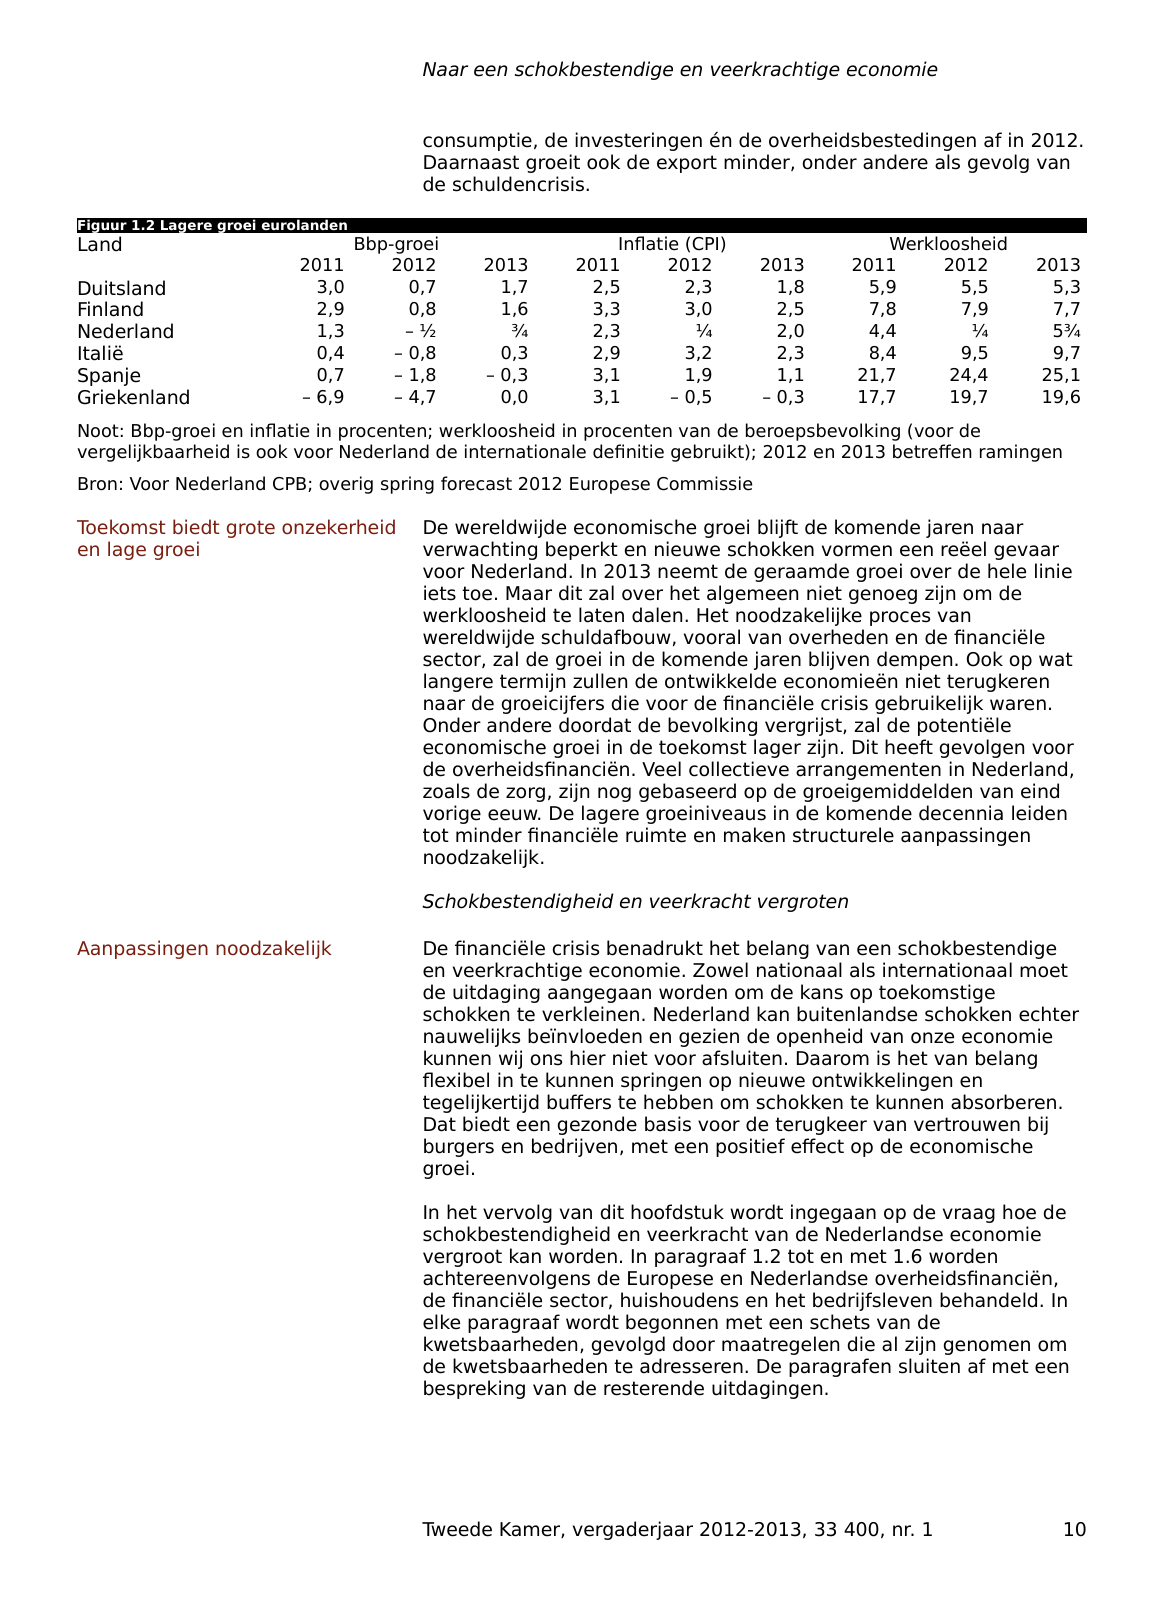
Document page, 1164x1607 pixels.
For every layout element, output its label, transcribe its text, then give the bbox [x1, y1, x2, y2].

table_cell 7,7 [995, 299, 1087, 321]
table_cell 2011 [810, 255, 902, 277]
text consumptie, de investeringen én de overheidsbestedingen af in 2012. Daarnaast groeit ook de export minder, onder andere als gevolg van de schuldencrisis. [422, 130, 1087, 196]
table_cell 2011 [258, 255, 350, 277]
table_cell – 4,7 [350, 387, 442, 409]
table_cell Spanje [77, 365, 258, 387]
table_cell 25,1 [995, 365, 1087, 387]
table_cell 2012 [626, 255, 718, 277]
table_cell 0,8 [350, 299, 442, 321]
table_cell 7,9 [903, 299, 994, 321]
table_cell 21,7 [810, 365, 902, 387]
table_cell 0,7 [350, 278, 442, 299]
table_header Figuur 1.2 Lagere groei eurolanden [77, 218, 1087, 233]
table_cell 3,2 [626, 343, 718, 365]
table_cell 2011 [534, 255, 626, 277]
table_cell 2012 [903, 255, 994, 277]
table_cell 0,0 [442, 387, 534, 409]
table_cell 1,9 [626, 365, 718, 387]
table_cell 2,0 [718, 321, 810, 343]
table_cell 2012 [350, 255, 442, 277]
table_cell – 1,8 [350, 365, 442, 387]
table_cell 1,8 [718, 278, 810, 299]
table_cell – 0,5 [626, 387, 718, 409]
table_cell Finland [77, 299, 258, 321]
table_cell 0,7 [258, 365, 350, 387]
table_cell 1,6 [442, 299, 534, 321]
table_cell 8,4 [810, 343, 902, 365]
table_cell [77, 255, 258, 277]
table_cell 19,7 [903, 387, 994, 409]
table_cell 4,4 [810, 321, 902, 343]
text Aanpassingen noodzakelijk [77, 938, 399, 960]
table_cell 2,3 [626, 278, 718, 299]
table_cell 1,3 [258, 321, 350, 343]
table_cell Land [77, 234, 258, 255]
text De wereldwijde economische groei blijft de komende jaren naar verwachting beperkt en nieuwe schokken vormen een reëel gevaar voor Nederland. In 2013 neemt de geraamde groei over de hele linie iets toe. Maar dit zal over het algemeen niet genoeg zijn om de werkloosheid te laten dalen. Het noodzakelijke proces van wereldwijde schuldafbouw, vooral van overheden en de financiële sector, zal de groei in de komende jaren blijven dempen. Ook op wat langere termijn zullen de ontwikkelde economieën niet terugkeren naar de groeicijfers die voor de financiёle crisis gebruikelijk waren. Onder andere doordat de bevolking vergrijst, zal de potentiële economische groei in de toekomst lager zijn. Dit heeft gevolgen voor de overheidsfinanciёn. Veel collectieve arrangementen in Nederland, zoals de zorg, zijn nog gebaseerd op de groeigemiddelden van eind vorige eeuw. De lagere groeiniveaus in de komende decennia leiden tot minder financiёle ruimte en maken structurele aanpassingen noodzakelijk. [422, 517, 1087, 868]
table_cell 1,7 [442, 278, 534, 299]
table_cell 3,0 [626, 299, 718, 321]
table_cell 1,1 [718, 365, 810, 387]
text In het vervolg van dit hoofdstuk wordt ingegaan op de vraag hoe de schokbestendigheid en veerkracht van de Nederlandse economie vergroot kan worden. In paragraaf 1.2 tot en met 1.6 worden achtereenvolgens de Europese en Nederlandse overheidsfinanciën, de financiële sector, huishoudens en het bedrijfsleven behandeld. In elke paragraaf wordt begonnen met een schets van de kwetsbaarheden, gevolgd door maatregelen die al zijn genomen om de kwetsbaarheden te adresseren. De paragrafen sluiten af met een bespreking van de resterende uitdagingen. [422, 1202, 1087, 1399]
table_cell 2,5 [718, 299, 810, 321]
table_cell Italië [77, 343, 258, 365]
table_cell 2,3 [534, 321, 626, 343]
table_cell 7,8 [810, 299, 902, 321]
text Toekomst biedt grote onzekerheid en lage groei [77, 517, 399, 561]
table_cell 3,1 [534, 365, 626, 387]
table_cell Werkloosheid [810, 234, 1087, 255]
table_cell 2,5 [534, 278, 626, 299]
table_cell Duitsland [77, 278, 258, 299]
table_cell 2013 [442, 255, 534, 277]
table_cell 5,3 [995, 278, 1087, 299]
table_cell ¾ [442, 321, 534, 343]
text De financiële crisis benadrukt het belang van een schokbestendige en veerkrachtige economie. Zowel nationaal als internationaal moet de uitdaging aangegaan worden om de kans op toekomstige schokken te verkleinen. Nederland kan buitenlandse schokken echter nauwelijks beïnvloeden en gezien de openheid van onze economie kunnen wij ons hier niet voor afsluiten. Daarom is het van belang flexibel in te kunnen springen op nieuwe ontwikkelingen en tegelijkertijd buffers te hebben om schokken te kunnen absorberen. Dat biedt een gezonde basis voor de terugkeer van vertrouwen bij burgers en bedrijven, met een positief effect op de economische groei. [422, 938, 1087, 1179]
table_cell 2,9 [534, 343, 626, 365]
table_cell 9,5 [903, 343, 994, 365]
subtitle Schokbestendigheid en veerkracht vergroten [422, 891, 1087, 913]
table_cell 2,3 [718, 343, 810, 365]
table_cell ¼ [903, 321, 994, 343]
table_cell 2013 [995, 255, 1087, 277]
table_cell 19,6 [995, 387, 1087, 409]
table_cell – 0,3 [442, 365, 534, 387]
table_cell 5,9 [810, 278, 902, 299]
table_cell Inflatie (CPI) [534, 234, 810, 255]
table_cell 5¾ [995, 321, 1087, 343]
table_cell – ½ [350, 321, 442, 343]
table_cell 9,7 [995, 343, 1087, 365]
table_cell 24,4 [903, 365, 994, 387]
table_cell Bbp-groei [258, 234, 534, 255]
table_cell Griekenland [77, 387, 258, 409]
table_cell 3,0 [258, 278, 350, 299]
table_cell 0,4 [258, 343, 350, 365]
table_cell Noot: Bbp-groei en inflatie in procenten; werkloosheid in procenten van de beroepsbevolking (voor de vergelijkbaarheid is ook voor Nederland de internationale definitie gebruikt); 2012 en 2013 betreffen ramingen Bron: Voor Nederland CPB; overig spring forecast 2012 Europese Commissie [77, 409, 1087, 495]
table_cell – 0,3 [718, 387, 810, 409]
table_cell 2013 [718, 255, 810, 277]
table_cell 2,9 [258, 299, 350, 321]
table_cell 3,3 [534, 299, 626, 321]
table_cell ¼ [626, 321, 718, 343]
table_cell 17,7 [810, 387, 902, 409]
table_cell – 6,9 [258, 387, 350, 409]
table_cell 5,5 [903, 278, 994, 299]
table_cell 0,3 [442, 343, 534, 365]
table_cell 3,1 [534, 387, 626, 409]
table_cell Nederland [77, 321, 258, 343]
table_cell – 0,8 [350, 343, 442, 365]
